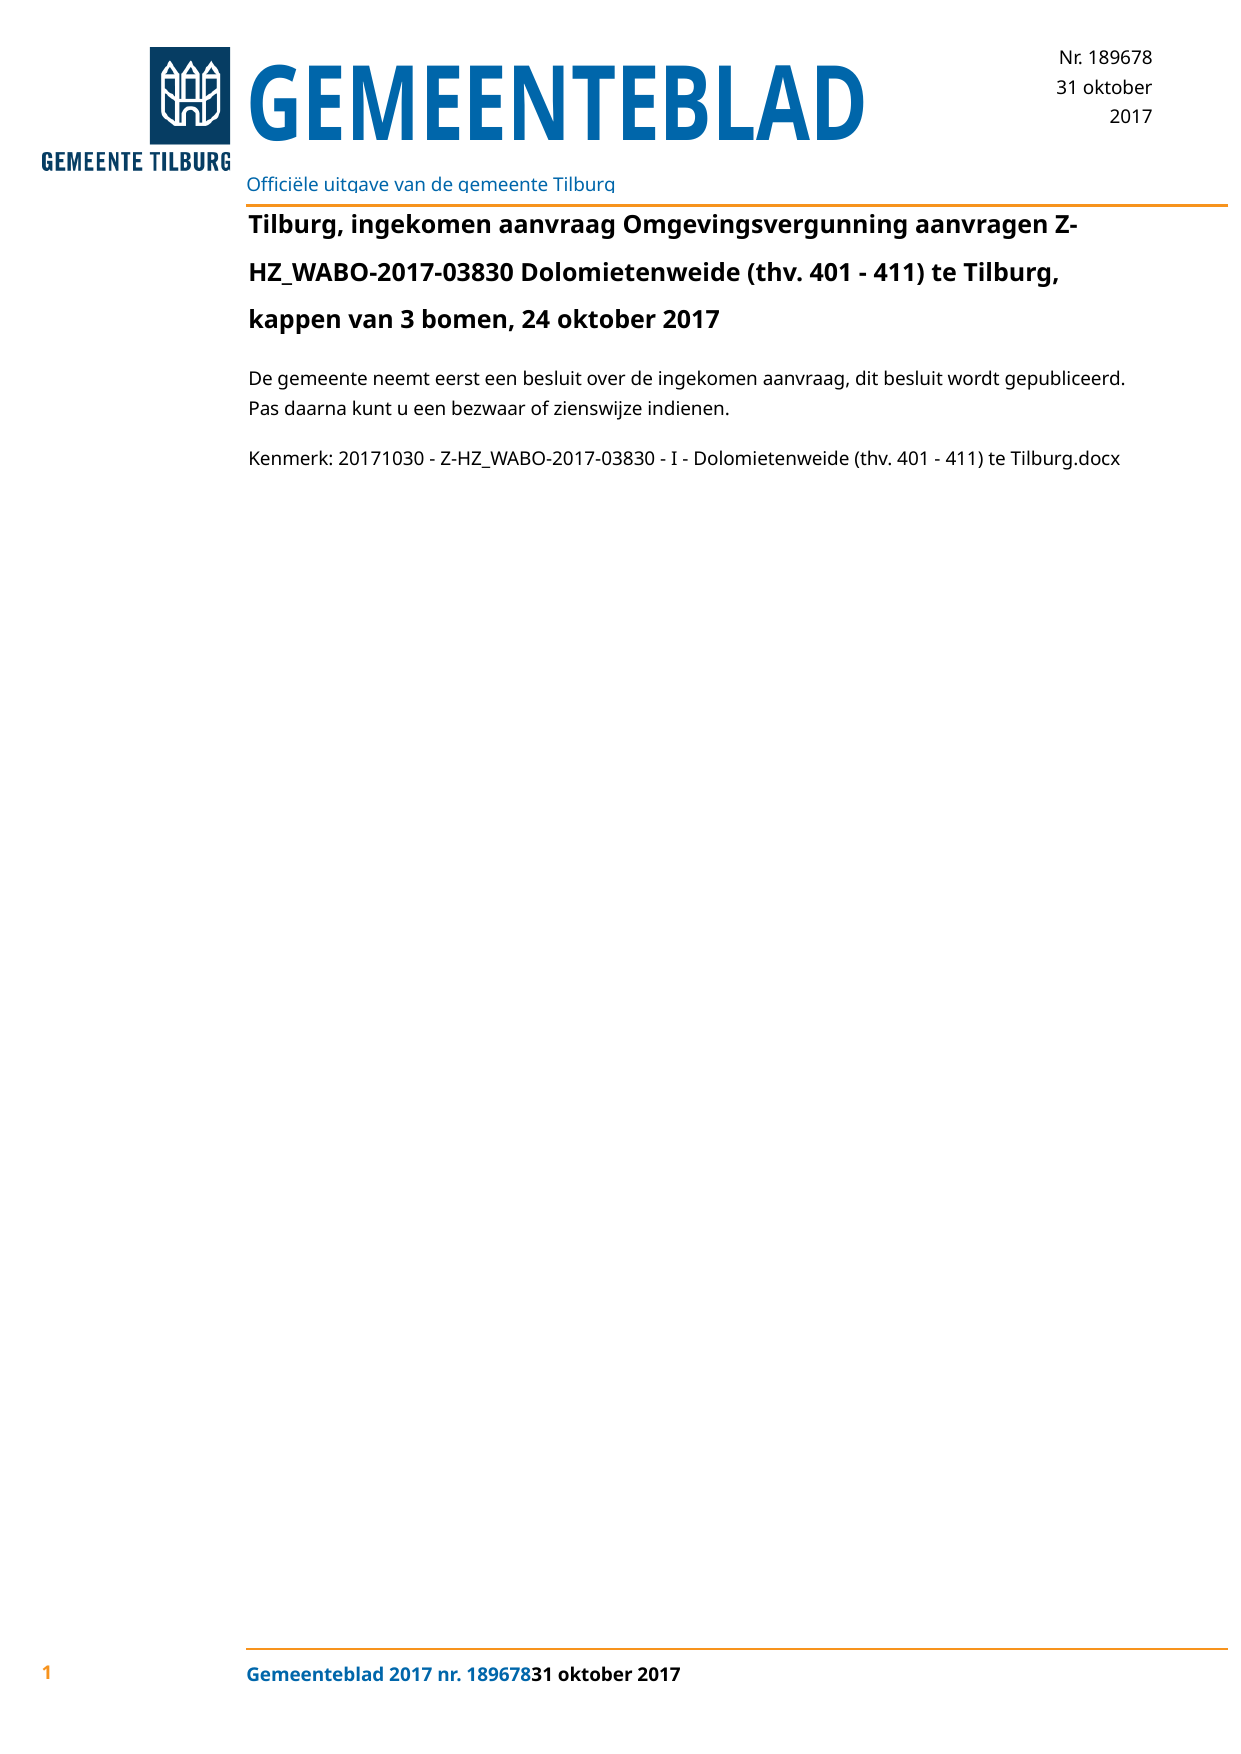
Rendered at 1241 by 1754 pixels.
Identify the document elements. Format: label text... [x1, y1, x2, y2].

text Kenmerk: 20171030 - Z-HZ_WABO-2017-03830 - I - Dolomietenweide (thv. 401 - 411) te Tilburg.docx [248, 446, 1152, 471]
text Tilburg, ingekomen aanvraag Omgevingsvergunning aanvragen Z-HZ_WABO-2017-03830 Dolomietenweide (thv. 401 - 411) te Tilburg, kappen van 3 bomen, 24 oktober 2017 [248, 207, 1152, 336]
picture [41, 47, 231, 172]
text De gemeente neemt eerst een besluit over de ingekomen aanvraag, dit besluit wordt gepubliceerd. Pas daarna kunt u een bezwaar of zienswijze indienen. [248, 366, 1152, 421]
